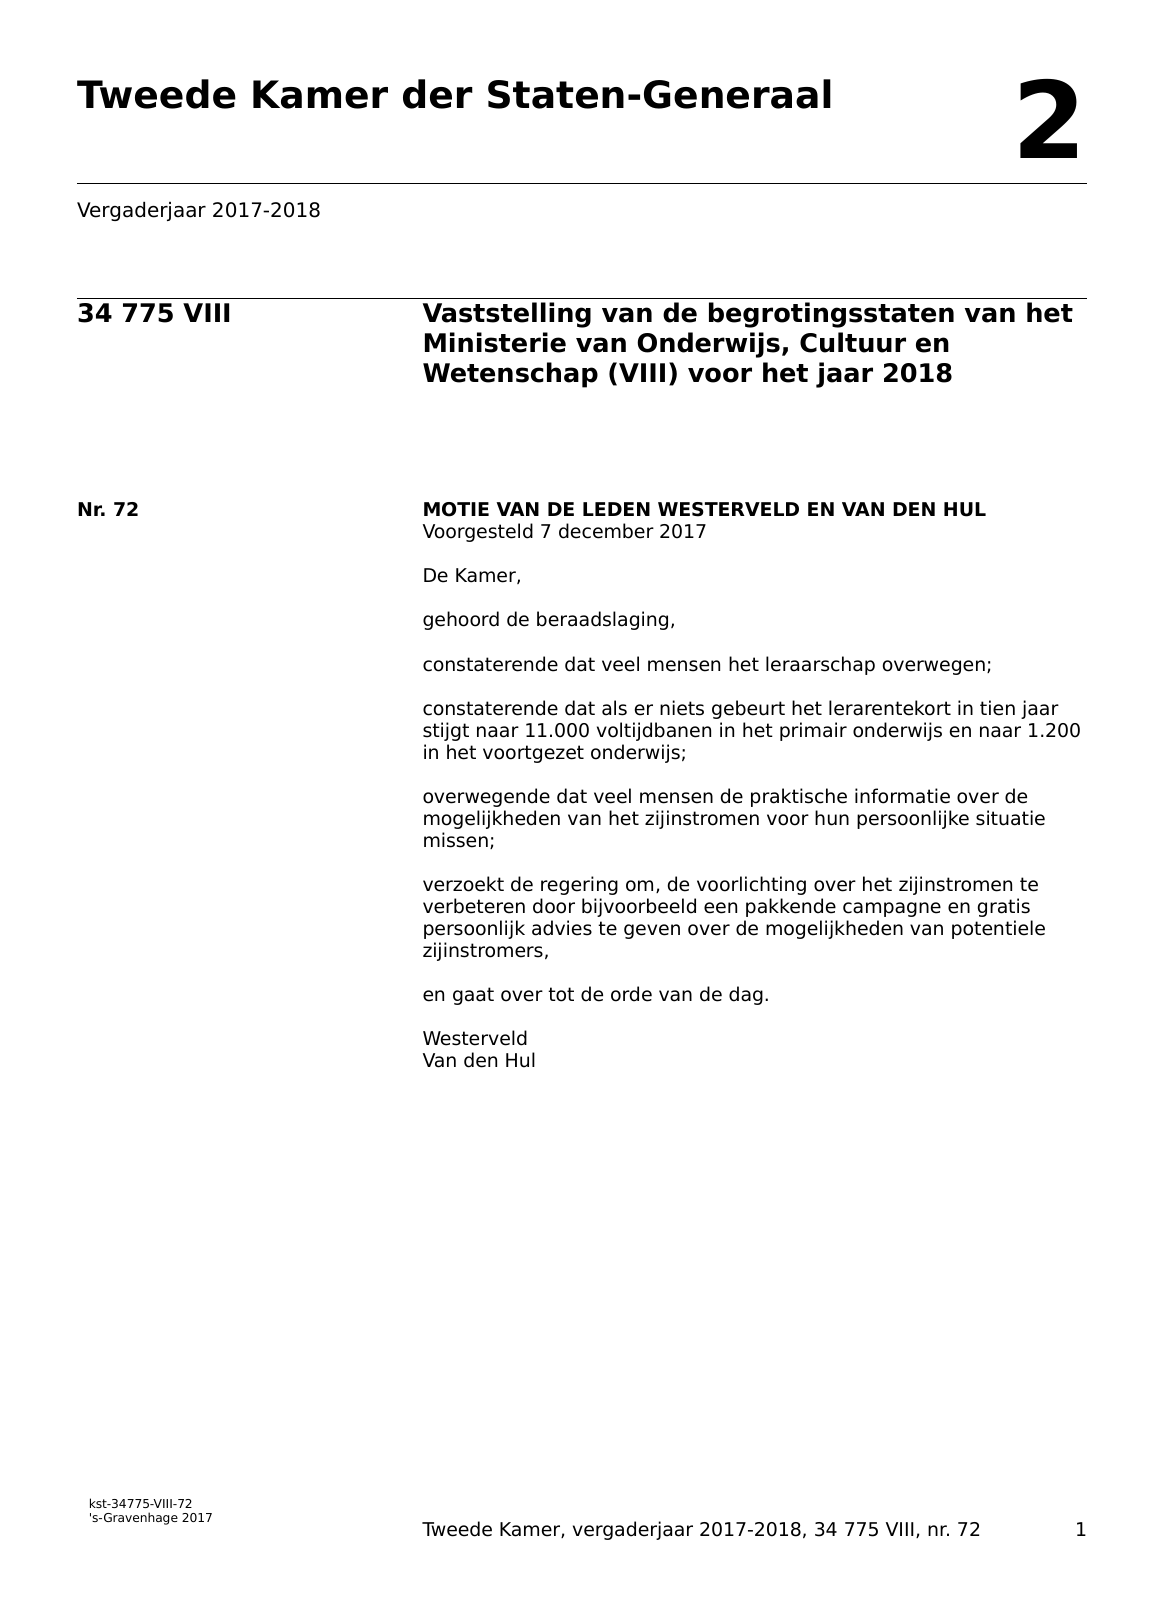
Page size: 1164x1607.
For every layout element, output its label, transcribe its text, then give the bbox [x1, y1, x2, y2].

table_header Tweede Kamer der Staten-Generaal [77, 59, 886, 183]
text Van den Hul [422, 1050, 1087, 1072]
text 's-Gravenhage 2017 [88, 1511, 323, 1525]
subtitle Nr. 72 MOTIE VAN DE LEDEN WESTERVELD EN VAN DEN HUL [77, 499, 1087, 521]
text constaterende dat veel mensen het leraarschap overwegen; [422, 653, 1087, 676]
subtitle 34 775 VIII Vaststelling van de begrotingsstaten van het Ministerie van Onderwijs, Cultuur en Wetenschap (VIII) voor het jaar 2018 [77, 299, 1087, 388]
text Westerveld [422, 1028, 1087, 1050]
table_header 2 [886, 59, 1087, 183]
text kst-34775-VIII-72 [88, 1497, 323, 1511]
text constaterende dat als er niets gebeurt het lerarentekort in tien jaar stijgt naar 11.000 voltijdbanen in het primair onderwijs en naar 1.200 in het voortgezet onderwijs; [422, 698, 1087, 764]
text overwegende dat veel mensen de praktische informatie over de mogelijkheden van het zijinstromen voor hun persoonlijke situatie missen; [422, 786, 1087, 852]
text Voorgesteld 7 december 2017 [422, 521, 1087, 543]
text verzoekt de regering om, de voorlichting over het zijinstromen te verbeteren door bijvoorbeeld een pakkende campagne en gratis persoonlijk advies te geven over de mogelijkheden van potentiele zijinstromers, [422, 874, 1087, 962]
text en gaat over tot de orde van de dag. [422, 984, 1087, 1006]
text gehoord de beraadslaging, [422, 609, 1087, 631]
text De Kamer, [422, 565, 1087, 587]
table_cell Vergaderjaar 2017-2018 [77, 184, 1087, 298]
